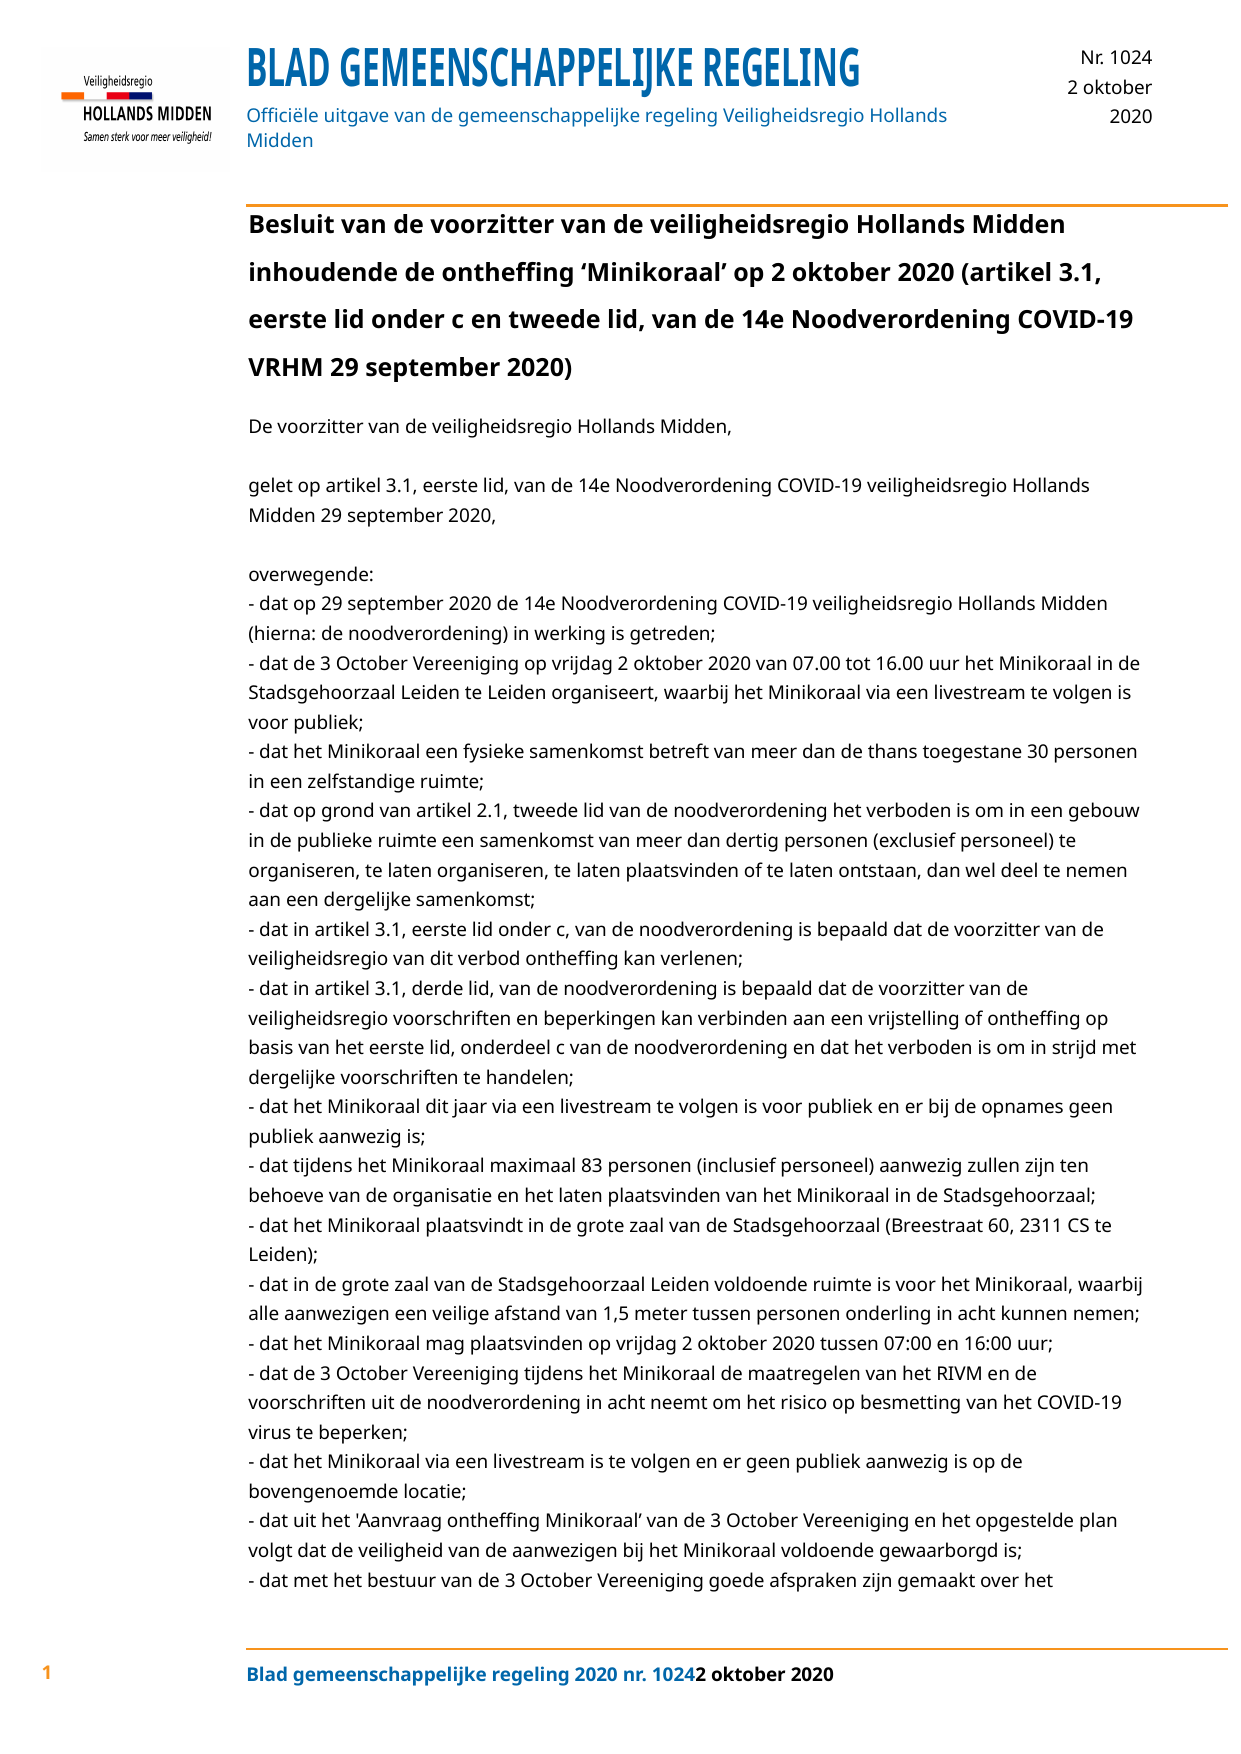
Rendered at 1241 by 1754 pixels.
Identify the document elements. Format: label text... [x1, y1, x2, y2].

text - dat het Minikoraal dit jaar via een livestream te volgen is voor publiek en er bij de opnames geen publiek aanwezig is; [248, 1093, 1152, 1149]
text - dat in artikel 3.1, eerste lid onder c, van de noodverordening is bepaald dat de voorzitter van de veiligheidsregio van dit verbod ontheffing kan verlenen; [248, 916, 1152, 971]
text gelet op artikel 3.1, eerste lid, van de 14e Noodverordening COVID-19 veiligheidsregio Hollands Midden 29 september 2020, [248, 472, 1152, 528]
text - dat in de grote zaal van de Stadsgehoorzaal Leiden voldoende ruimte is voor het Minikoraal, waarbij alle aanwezigen een veilige afstand van 1,5 meter tussen personen onderling in acht kunnen nemen; [248, 1271, 1152, 1326]
text - dat op grond van artikel 2.1, tweede lid van de noodverordening het verboden is om in een gebouw in de publieke ruimte een samenkomst van meer dan dertig personen (exclusief personeel) te organiseren, te laten organiseren, te laten plaatsvinden of te laten ontstaan, dan wel deel te nemen aan een dergelijke samenkomst; [248, 798, 1152, 912]
text - dat het Minikoraal via een livestream is te volgen en er geen publiek aanwezig is op de bovengenoemde locatie; [248, 1448, 1152, 1504]
text - dat de 3 October Vereeniging op vrijdag 2 oktober 2020 van 07.00 tot 16.00 uur het Minikoraal in de Stadsgehoorzaal Leiden te Leiden organiseert, waarbij het Minikoraal via een livestream te volgen is voor publiek; [248, 650, 1152, 735]
text overwegende: [248, 561, 1152, 587]
text - dat het Minikoraal plaatsvindt in de grote zaal van de Stadsgehoorzaal (Breestraat 60, 2311 CS te Leiden); [248, 1212, 1152, 1267]
text - dat tijdens het Minikoraal maximaal 83 personen (inclusief personeel) aanwezig zullen zijn ten behoeve van de organisatie en het laten plaatsvinden van het Minikoraal in de Stadsgehoorzaal; [248, 1153, 1152, 1208]
picture [41, 47, 231, 172]
text - dat op 29 september 2020 de 14e Noodverordening COVID-19 veiligheidsregio Hollands Midden (hierna: de noodverordening) in werking is getreden; [248, 591, 1152, 646]
text De voorzitter van de veiligheidsregio Hollands Midden, [248, 413, 1152, 439]
text Besluit van de voorzitter van de veiligheidsregio Hollands Midden inhoudende de ontheffing ‘Minikoraal’ op 2 oktober 2020 (artikel 3.1, eerste lid onder c en tweede lid, van de 14e Noodverordening COVID-19 VRHM 29 september 2020) [248, 207, 1152, 384]
text - dat de 3 October Vereeniging tijdens het Minikoraal de maatregelen van het RIVM en de voorschriften uit de noodverordening in acht neemt om het risico op besmetting van het COVID-19 virus te beperken; [248, 1360, 1152, 1445]
text - dat het Minikoraal een fysieke samenkomst betreft van meer dan de thans toegestane 30 personen in een zelfstandige ruimte; [248, 738, 1152, 794]
text - dat in artikel 3.1, derde lid, van de noodverordening is bepaald dat de voorzitter van de veiligheidsregio voorschriften en beperkingen kan verbinden aan een vrijstelling of ontheffing op basis van het eerste lid, onderdeel c van de noodverordening en dat het verboden is om in strijd met dergelijke voorschriften te handelen; [248, 975, 1152, 1090]
text - dat met het bestuur van de 3 October Vereeniging goede afspraken zijn gemaakt over het [248, 1567, 1152, 1593]
text - dat uit het 'Aanvraag ontheffing Minikoraal’ van de 3 October Vereeniging en het opgestelde plan volgt dat de veiligheid van de aanwezigen bij het Minikoraal voldoende gewaarborgd is; [248, 1508, 1152, 1563]
text - dat het Minikoraal mag plaatsvinden op vrijdag 2 oktober 2020 tussen 07:00 en 16:00 uur; [248, 1330, 1152, 1356]
